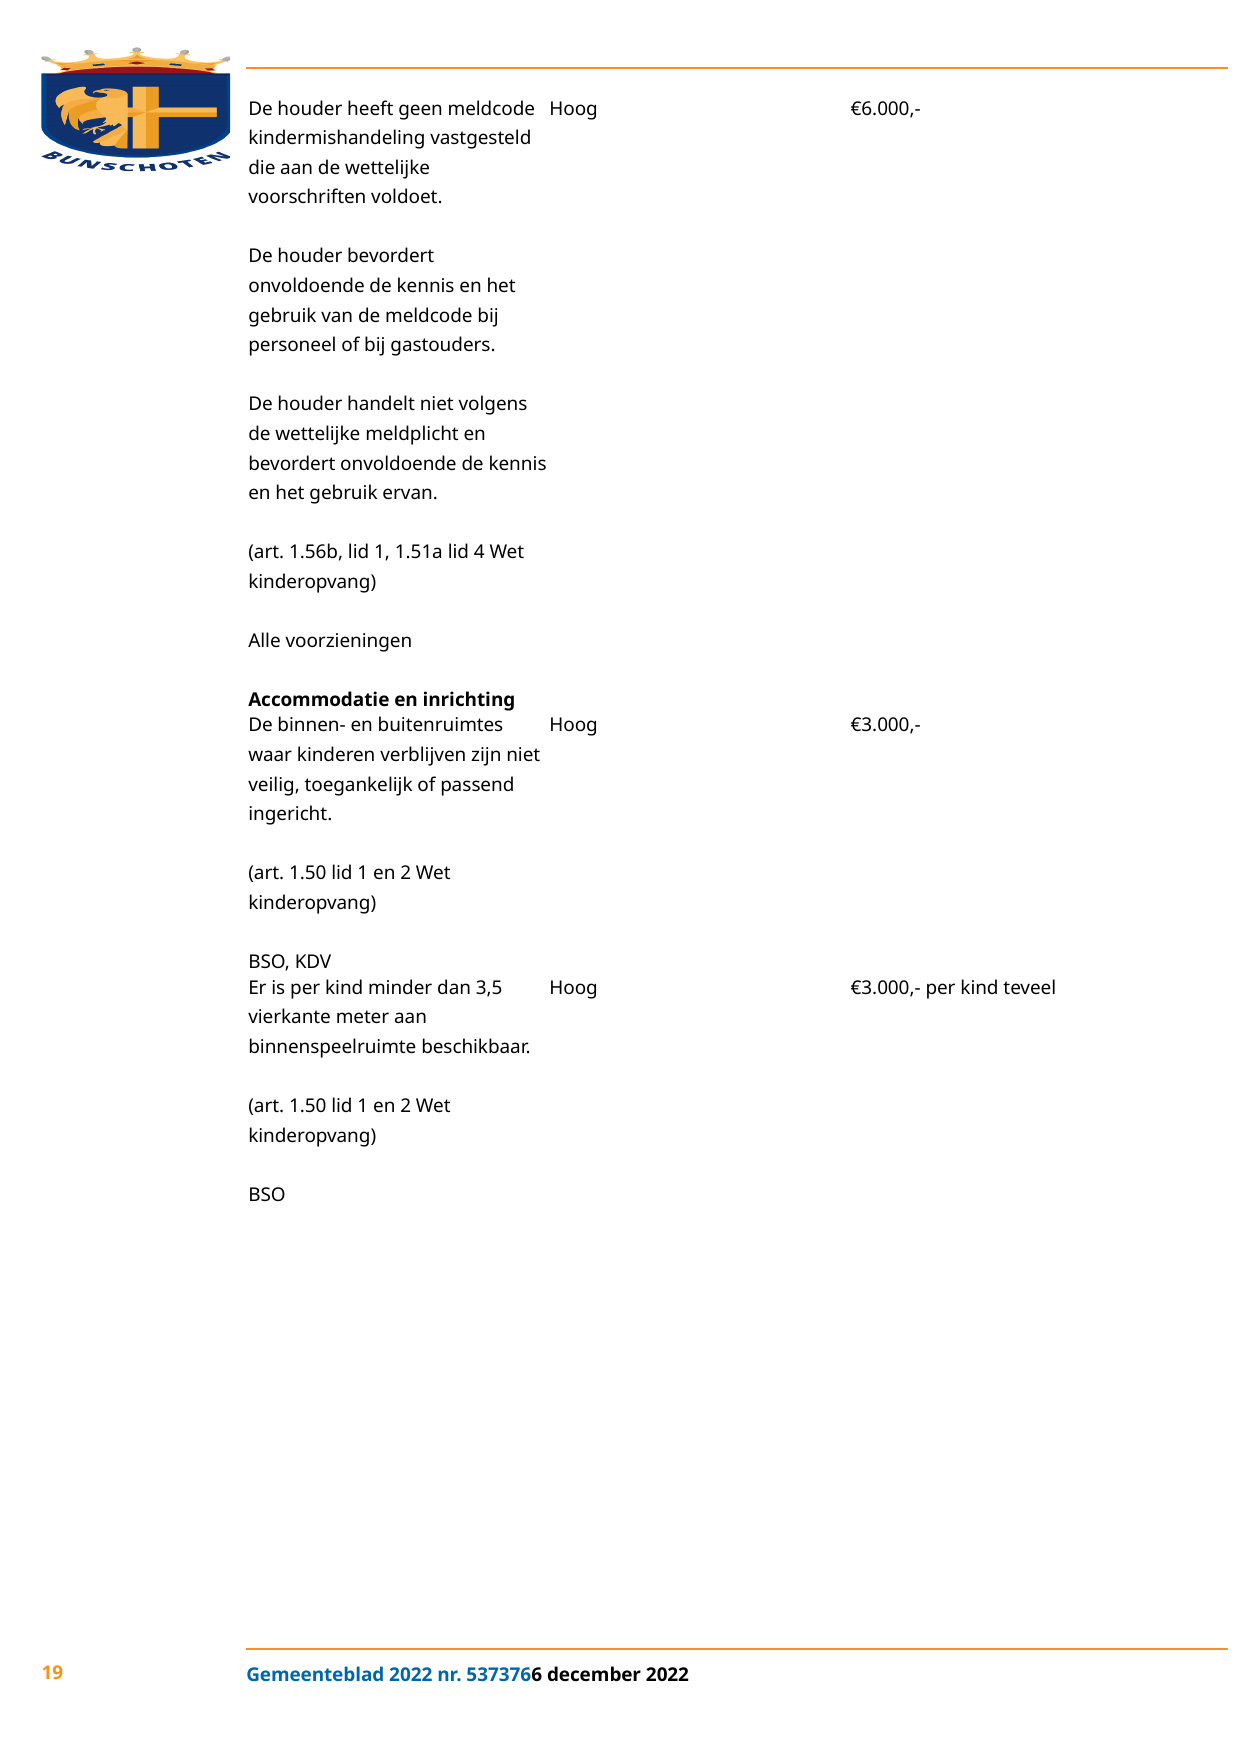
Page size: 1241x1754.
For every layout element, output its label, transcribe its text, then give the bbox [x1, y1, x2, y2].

table_cell €3.000,- [850, 712, 1152, 974]
table_cell De houder heeft geen meldcode kindermishandeling vastgesteld die aan de wettelijke voorschriften voldoet. De houder bevordert onvoldoende de kennis en het gebruik van de meldcode bij personeel of bij gastouders. De houder handelt niet volgens de wettelijke meldplicht en bevordert onvoldoende de kennis en het gebruik ervan. (art. 1.56b, lid 1, 1.51a lid 4 Wet kinderopvang) Alle voorzieningen [248, 95, 549, 653]
table_cell Hoog [549, 95, 850, 653]
table_cell Hoog [549, 712, 850, 974]
picture [41, 47, 231, 172]
table_cell De binnen- en buitenruimtes waar kinderen verblijven zijn niet veilig, toegankelijk of passend ingericht. (art. 1.50 lid 1 en 2 Wet kinderopvang) BSO, KDV [248, 712, 549, 974]
table_header [850, 686, 1152, 712]
table_header [549, 686, 850, 712]
table_header Accommodatie en inrichting [248, 686, 549, 712]
table_cell €6.000,- [850, 95, 1152, 653]
table_cell €3.000,- per kind teveel [850, 974, 1152, 1207]
table_cell Er is per kind minder dan 3,5 vierkante meter aan binnenspeelruimte beschikbaar. (art. 1.50 lid 1 en 2 Wet kinderopvang) BSO [248, 974, 549, 1207]
table_cell Hoog [549, 974, 850, 1207]
